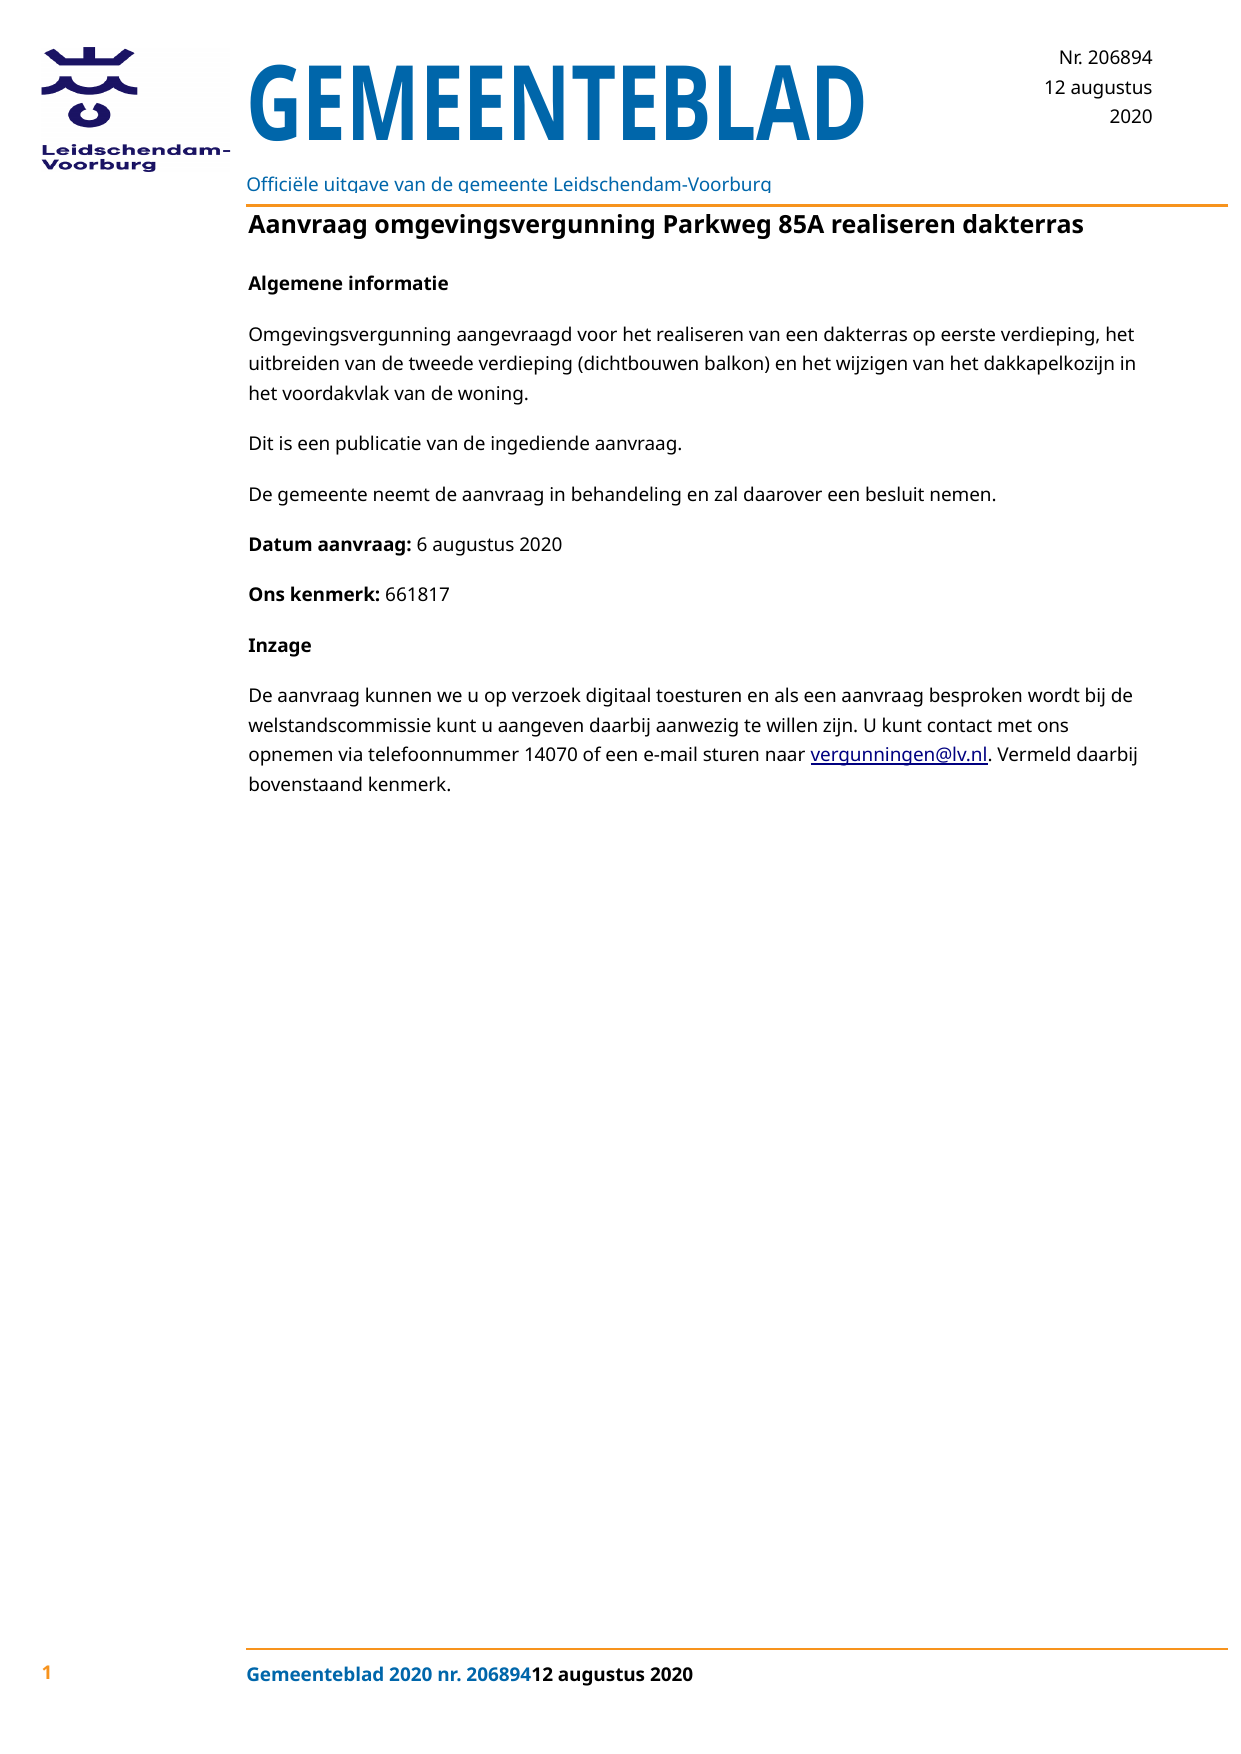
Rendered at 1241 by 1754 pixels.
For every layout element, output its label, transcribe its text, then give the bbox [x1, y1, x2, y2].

text Aanvraag omgevingsvergunning Parkweg 85A realiseren dakterras [248, 207, 1152, 241]
text Omgevingsvergunning aangevraagd voor het realiseren van een dakterras op eerste verdieping, het uitbreiden van de tweede verdieping (dichtbouwen balkon) en het wijzigen van het dakkapelkozijn in het voordakvlak van de woning. [248, 321, 1152, 406]
text De aanvraag kunnen we u op verzoek digitaal toesturen en als een aanvraag besproken wordt bij de welstandscommissie kunt u aangeven daarbij aanwezig te willen zijn. U kunt contact met ons opnemen via telefoonnummer 14070 of een e-mail sturen naar vergunningen@lv.nl. Vermeld daarbij bovenstaand kenmerk. [248, 682, 1152, 797]
text Algemene informatie [248, 270, 1152, 296]
text Ons kenmerk: 661817 [248, 582, 1152, 607]
text De gemeente neemt de aanvraag in behandeling en zal daarover een besluit nemen. [248, 481, 1152, 506]
text Inzage [248, 632, 1152, 658]
text Datum aanvraag: 6 augustus 2020 [248, 531, 1152, 557]
picture [41, 47, 231, 172]
text Dit is een publicatie van de ingediende aanvraag. [248, 430, 1152, 456]
